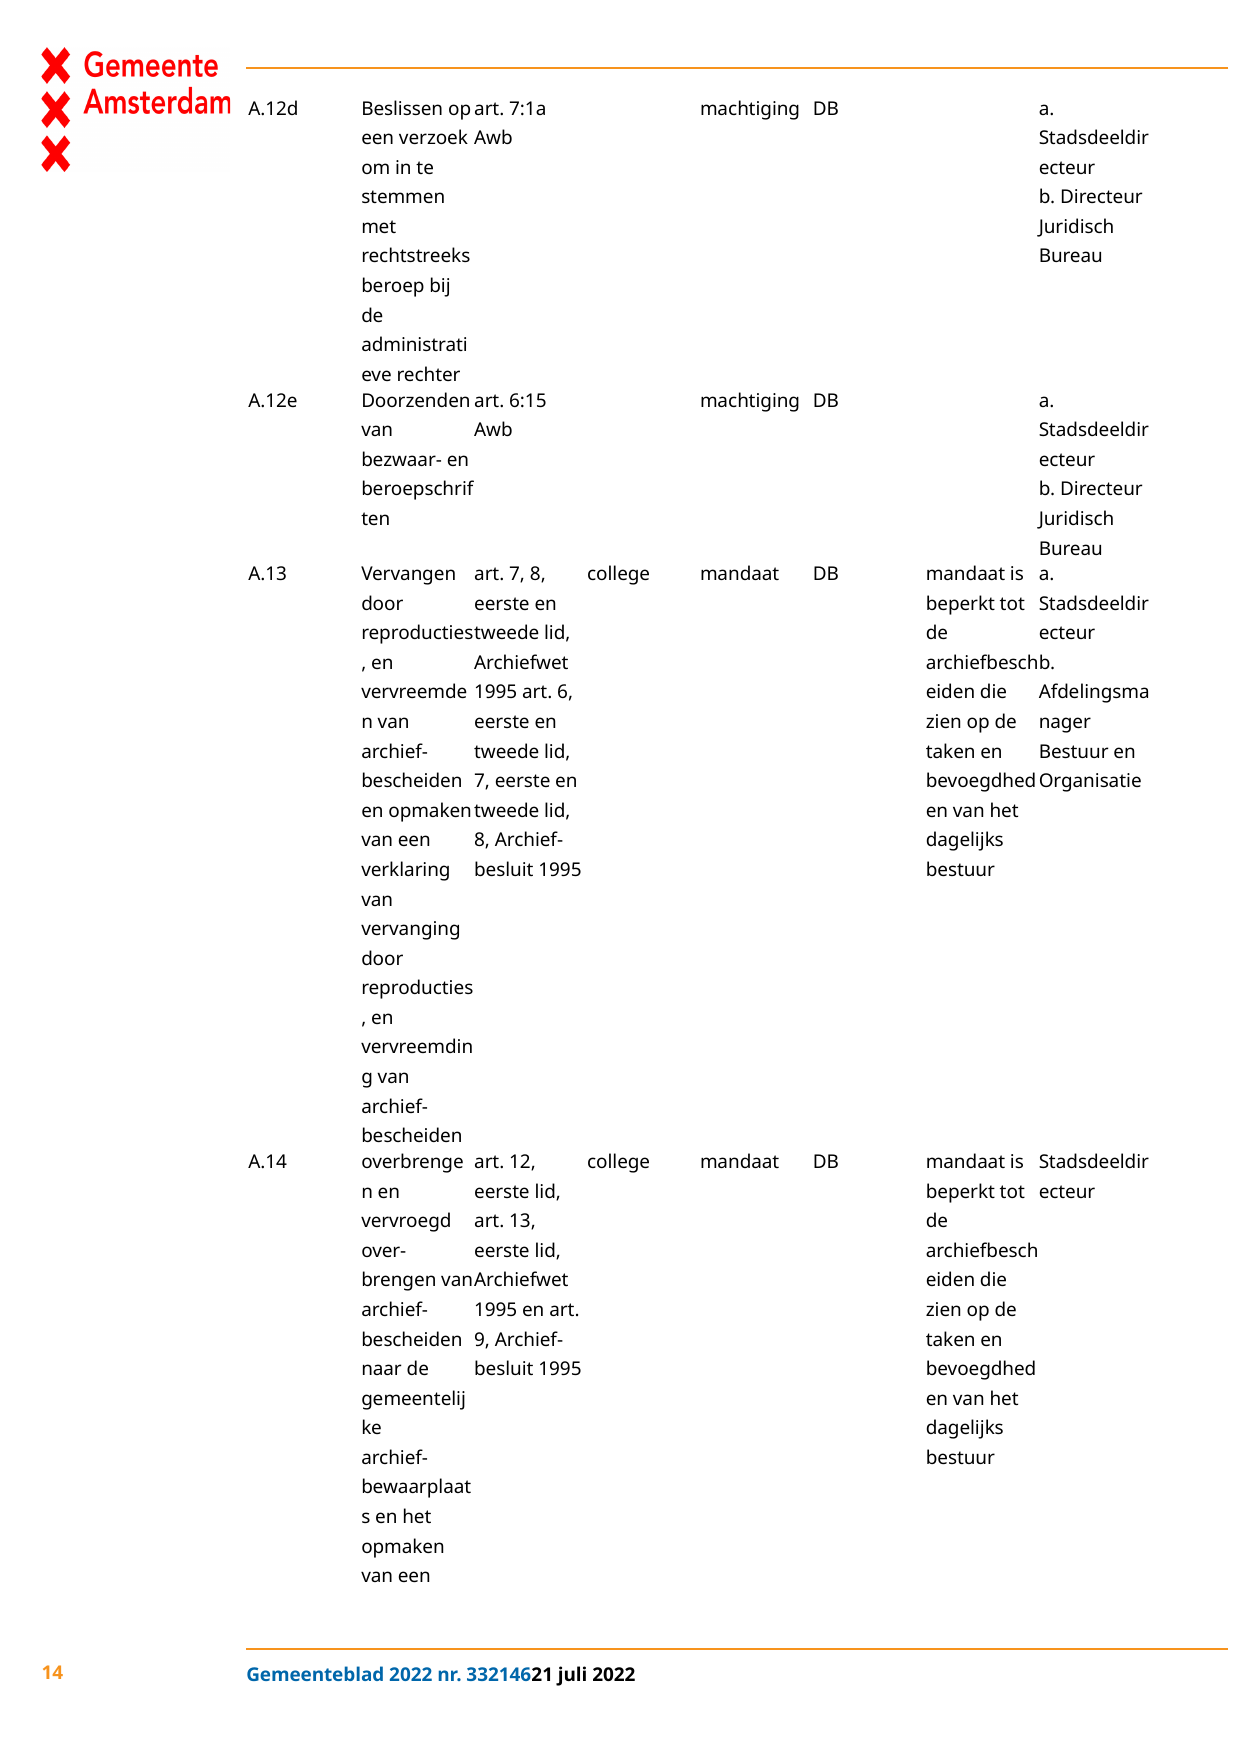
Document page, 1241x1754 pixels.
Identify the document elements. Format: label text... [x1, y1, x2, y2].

table_cell Doorzenden van bezwaar- en beroepschriften [361, 387, 474, 560]
table_cell [926, 95, 1038, 387]
table_cell art. 7:1a Awb [474, 95, 587, 387]
table_cell Beslissen op een verzoek om in te stemmen met rechtstreeks beroep bij de administratieve rechter [361, 95, 474, 387]
table_cell mandaat is beperkt tot de archiefbescheiden die zien op de taken en bevoegdheden van het dagelijks bestuur [926, 560, 1038, 1148]
table_cell DB [813, 387, 926, 560]
table_cell a. Stadsdeeldirecteur b. Directeur Juridisch Bureau [1039, 95, 1152, 387]
table_cell A.13 [248, 560, 361, 1148]
table_cell DB [813, 1148, 926, 1588]
table_cell machtiging [700, 95, 813, 387]
table_cell [926, 387, 1038, 560]
table_cell [587, 95, 700, 387]
table_cell a. Stadsdeeldirecteur b. Afdelingsmanager Bestuur en Organisatie [1039, 560, 1152, 1148]
table_cell A.12d [248, 95, 361, 387]
table_cell mandaat [700, 1148, 813, 1588]
table_cell Stadsdeeldirecteur [1039, 1148, 1152, 1588]
table_cell DB [813, 560, 926, 1148]
table_cell art. 7, 8, eerste en tweede lid, Archiefwet 1995 art. 6, eerste en tweede lid, 7, eerste en tweede lid, 8, Archief-besluit 1995 [474, 560, 587, 1148]
table_cell mandaat is beperkt tot de archiefbescheiden die zien op de taken en bevoegdheden van het dagelijks bestuur [926, 1148, 1038, 1588]
table_cell art. 12, eerste lid, art. 13, eerste lid, Archiefwet 1995 en art. 9, Archief-besluit 1995 [474, 1148, 587, 1588]
table_cell machtiging [700, 387, 813, 560]
table_cell DB [813, 95, 926, 387]
table_cell overbrengen en vervroegd over-brengen van archief-bescheiden naar de gemeentelijke archief-bewaarplaats en het opmaken van een [361, 1148, 474, 1588]
table_cell A.14 [248, 1148, 361, 1588]
picture [41, 47, 231, 172]
table_cell college [587, 1148, 700, 1588]
table_cell A.12e [248, 387, 361, 560]
table_cell art. 6:15 Awb [474, 387, 587, 560]
table_cell a. Stadsdeeldirecteur b. Directeur Juridisch Bureau [1039, 387, 1152, 560]
table_cell [587, 387, 700, 560]
table_cell mandaat [700, 560, 813, 1148]
table_cell college [587, 560, 700, 1148]
table_cell Vervangen door reproducties, en vervreemden van archief-bescheiden en opmaken van een verklaring van vervanging door reproducties, en vervreemding van archief-bescheiden [361, 560, 474, 1148]
